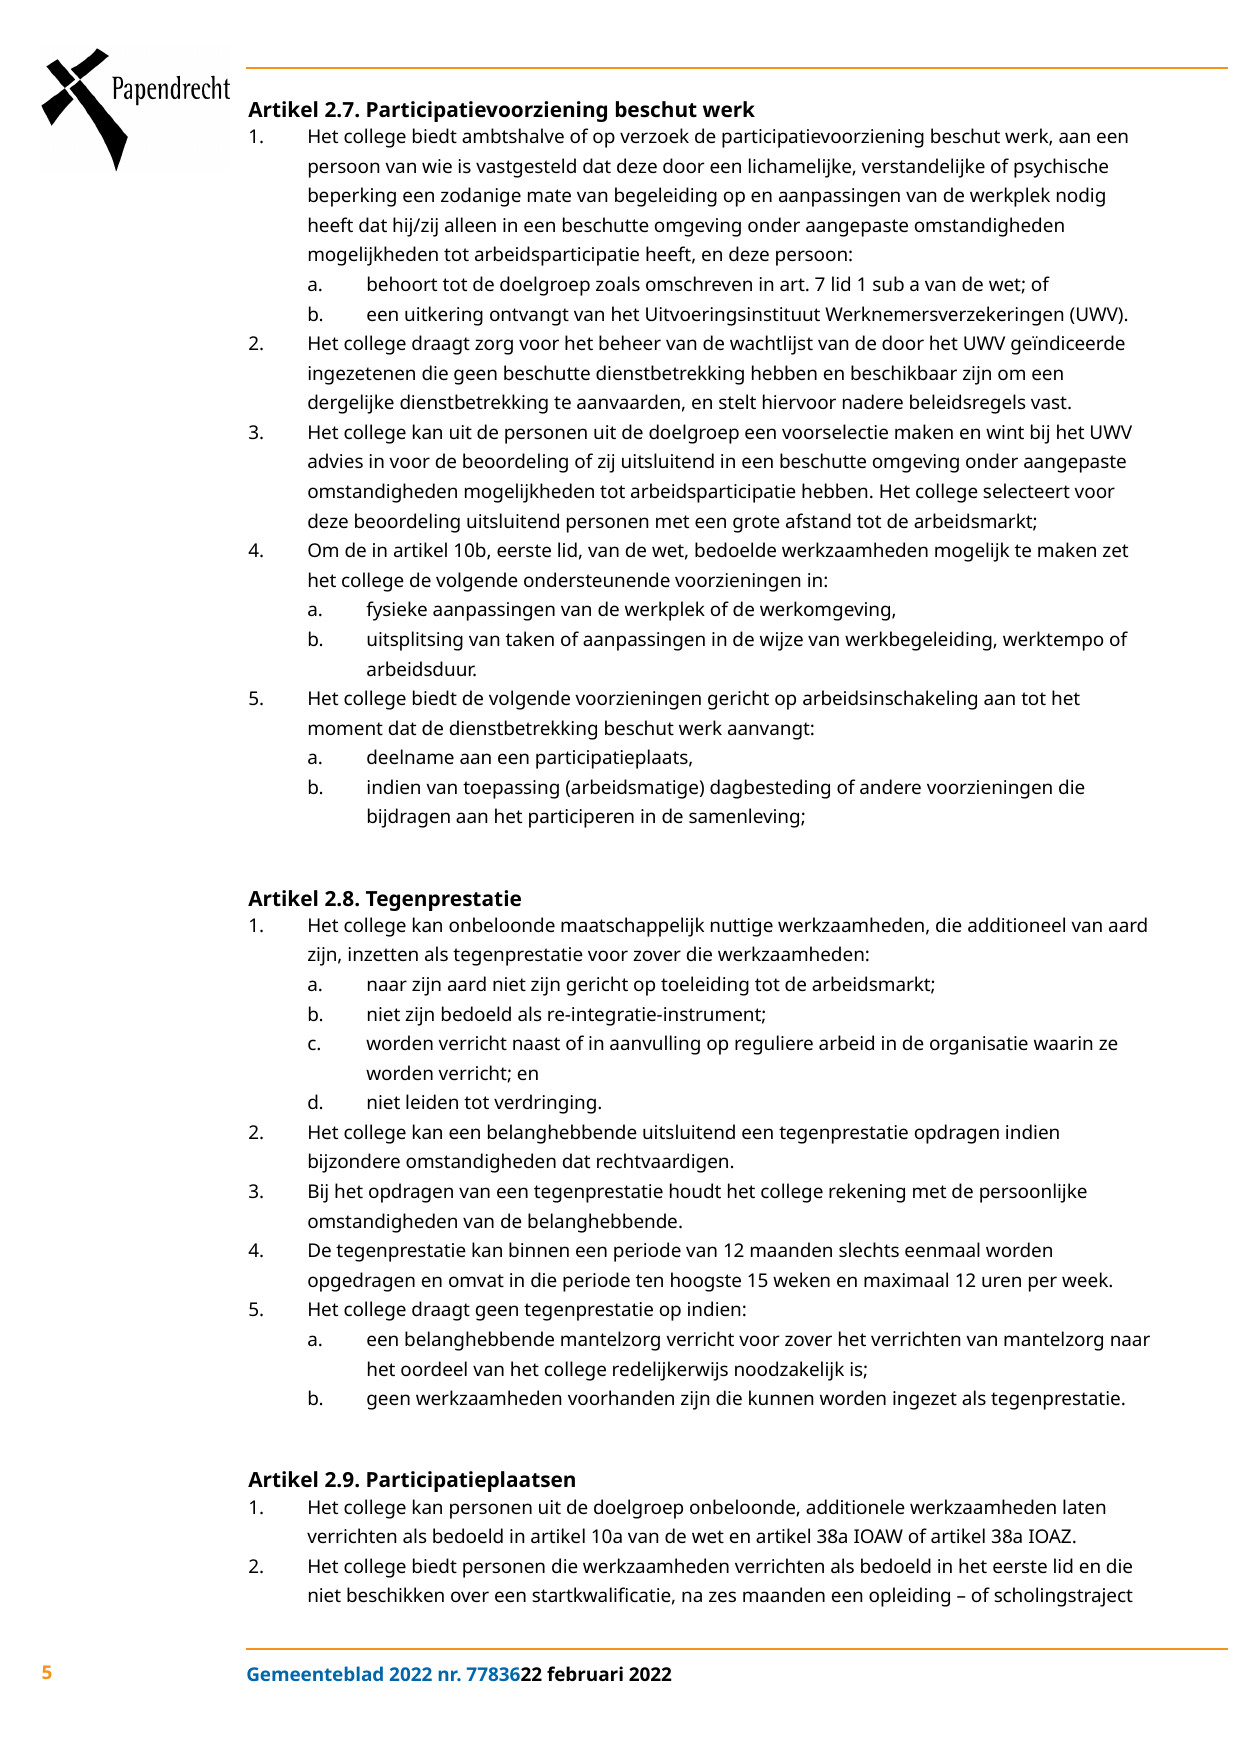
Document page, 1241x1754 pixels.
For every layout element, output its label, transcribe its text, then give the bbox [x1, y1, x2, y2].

list indien van toepassing (arbeidsmatige) dagbesteding of andere voorzieningen die bijdragen aan het participeren in de samenleving; [307, 774, 1152, 829]
list geen werkzaamheden voorhanden zijn die kunnen worden ingezet als tegenprestatie. [307, 1385, 1152, 1411]
list Het college kan personen uit de doelgroep onbeloonde, additionele werkzaamheden laten verrichten als bedoeld in artikel 10a van de wet en artikel 38a IOAW of artikel 38a IOAZ. [248, 1494, 1152, 1549]
list niet zijn bedoeld als re-integratie-instrument; [307, 1001, 1152, 1027]
list uitsplitsing van taken of aanpassingen in de wijze van werkbegeleiding, werktempo of arbeidsduur. [307, 626, 1152, 681]
list Het college biedt personen die werkzaamheden verrichten als bedoeld in het eerste lid en die niet beschikken over een startkwalificatie, na zes maanden een opleiding – of scholingstraject [248, 1553, 1152, 1608]
list fysieke aanpassingen van de werkplek of de werkomgeving, [307, 597, 1152, 622]
picture [41, 47, 231, 172]
list Het college kan een belanghebbende uitsluitend een tegenprestatie opdragen indien bijzondere omstandigheden dat rechtvaardigen. [248, 1119, 1152, 1174]
text Artikel 2.7. Participatievoorziening beschut werk [248, 95, 1152, 123]
list worden verricht naast of in aanvulling op reguliere arbeid in de organisatie waarin ze worden verricht; en [307, 1030, 1152, 1086]
text Artikel 2.8. Tegenprestatie [248, 884, 1152, 912]
list Het college kan onbeloonde maatschappelijk nuttige werkzaamheden, die additioneel van aard zijn, inzetten als tegenprestatie voor zover die werkzaamheden: [248, 912, 1152, 967]
list Het college draagt zorg voor het beheer van de wachtlijst van de door het UWV geïndiceerde ingezetenen die geen beschutte dienstbetrekking hebben en beschikbaar zijn om een dergelijke dienstbetrekking te aanvaarden, en stelt hiervoor nadere beleidsregels vast. [248, 330, 1152, 415]
list Bij het opdragen van een tegenprestatie houdt het college rekening met de persoonlijke omstandigheden van de belanghebbende. [248, 1178, 1152, 1234]
list Om de in artikel 10b, eerste lid, van de wet, bedoelde werkzaamheden mogelijk te maken zet het college de volgende ondersteunende voorzieningen in: [248, 537, 1152, 593]
list niet leiden tot verdringing. [307, 1089, 1152, 1115]
list Het college draagt geen tegenprestatie op indien: [248, 1297, 1152, 1322]
list een belanghebbende mantelzorg verricht voor zover het verrichten van mantelzorg naar het oordeel van het college redelijkerwijs noodzakelijk is; [307, 1326, 1152, 1382]
text Artikel 2.9. Participatieplaatsen [248, 1465, 1152, 1494]
list deelname aan een participatieplaats, [307, 744, 1152, 770]
list een uitkering ontvangt van het Uitvoeringsinstituut Werknemersverzekeringen (UWV). [307, 301, 1152, 326]
list naar zijn aard niet zijn gericht op toeleiding tot de arbeidsmarkt; [307, 971, 1152, 997]
list Het college biedt de volgende voorzieningen gericht op arbeidsinschakeling aan tot het moment dat de dienstbetrekking beschut werk aanvangt: [248, 685, 1152, 741]
list Het college biedt ambtshalve of op verzoek de participatievoorziening beschut werk, aan een persoon van wie is vastgesteld dat deze door een lichamelijke, verstandelijke of psychische beperking een zodanige mate van begeleiding op en aanpassingen van de werkplek nodig heeft dat hij/zij alleen in een beschutte omgeving onder aangepaste omstandigheden mogelijkheden tot arbeidsparticipatie heeft, en deze persoon: [248, 123, 1152, 267]
list behoort tot de doelgroep zoals omschreven in art. 7 lid 1 sub a van de wet; of [307, 271, 1152, 297]
list De tegenprestatie kan binnen een periode van 12 maanden slechts eenmaal worden opgedragen en omvat in die periode ten hoogste 15 weken en maximaal 12 uren per week. [248, 1237, 1152, 1293]
list Het college kan uit de personen uit de doelgroep een voorselectie maken en wint bij het UWV advies in voor de beoordeling of zij uitsluitend in een beschutte omgeving onder aangepaste omstandigheden mogelijkheden tot arbeidsparticipatie hebben. Het college selecteert voor deze beoordeling uitsluitend personen met een grote afstand tot de arbeidsmarkt; [248, 419, 1152, 533]
